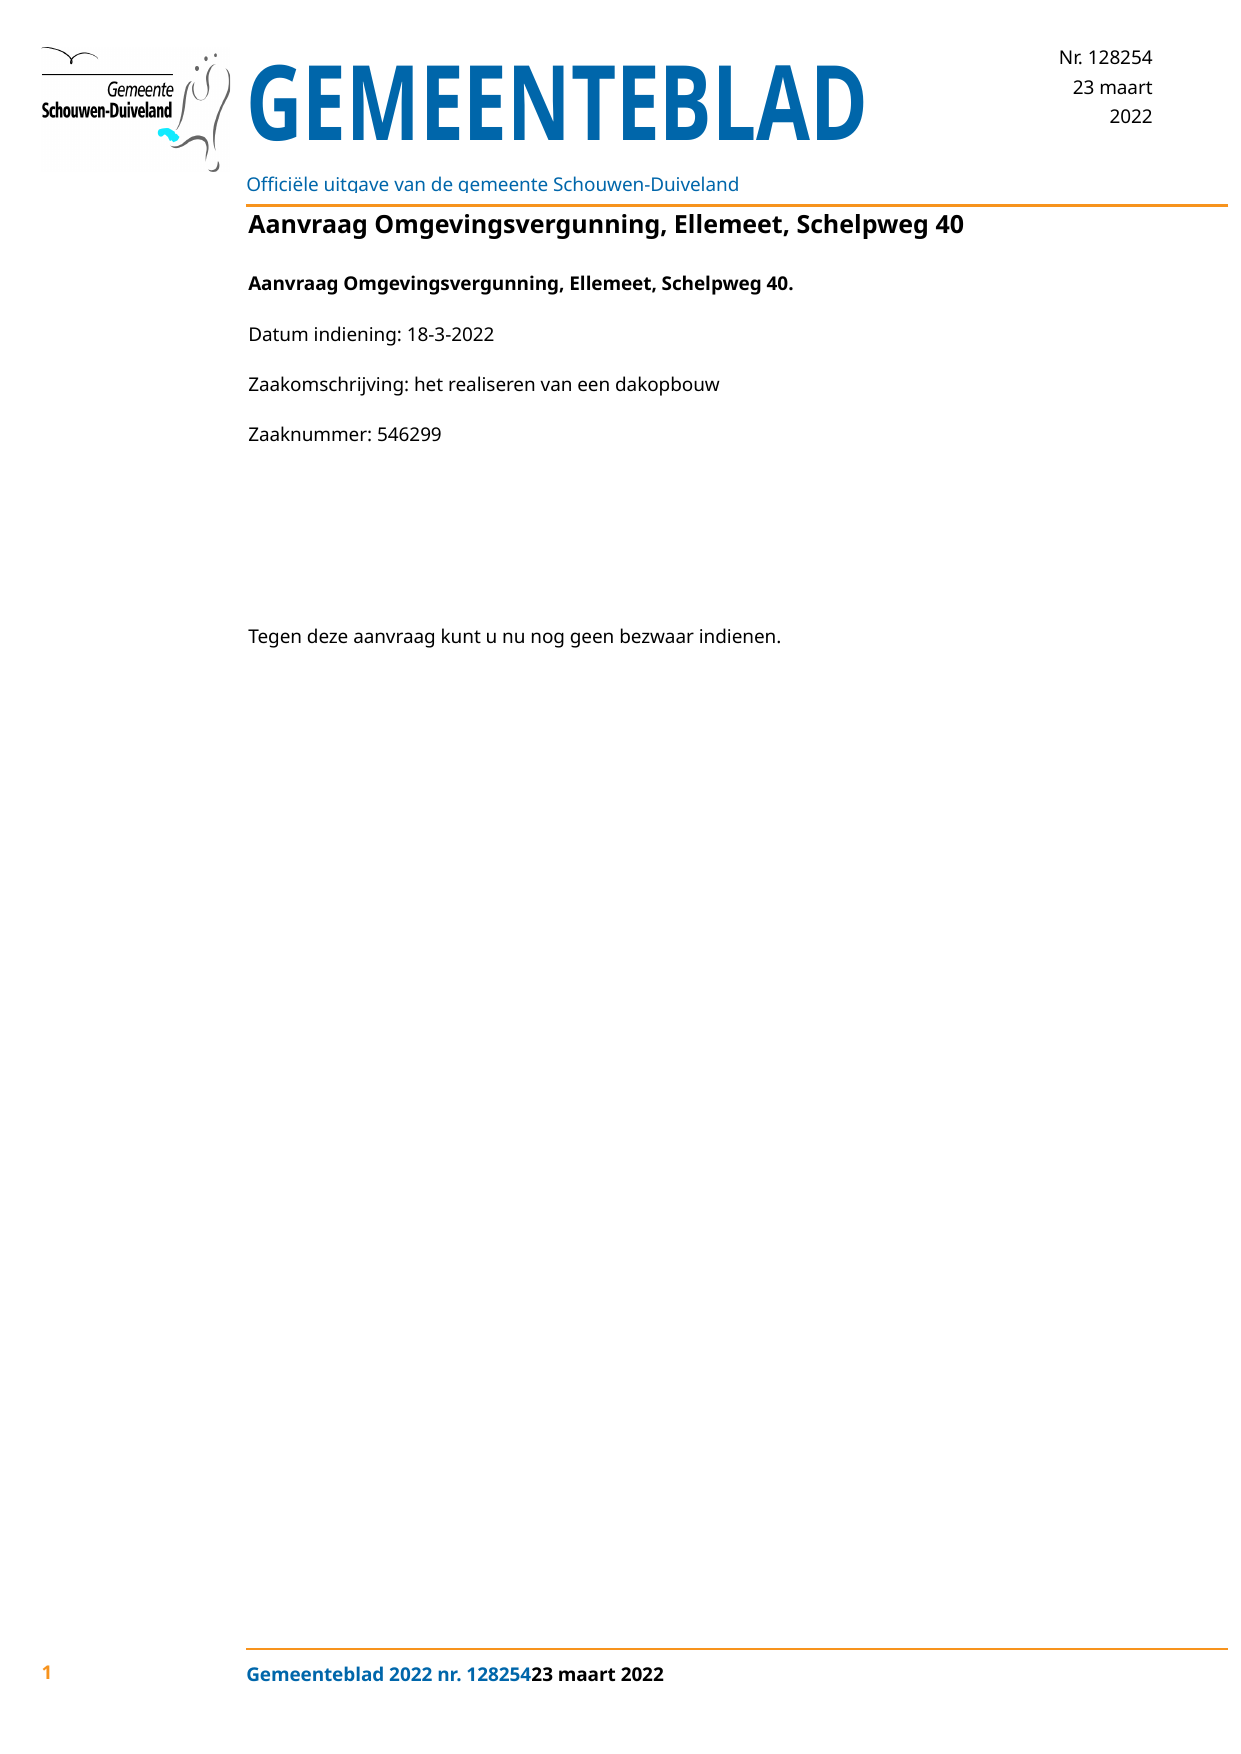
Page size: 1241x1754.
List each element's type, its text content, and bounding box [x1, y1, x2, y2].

text Tegen deze aanvraag kunt u nu nog geen bezwaar indienen. [248, 623, 1152, 649]
text Zaaknummer: 546299 [248, 422, 1152, 447]
picture [41, 47, 231, 172]
text Datum indiening: 18-3-2022 [248, 321, 1152, 346]
text Aanvraag Omgevingsvergunning, Ellemeet, Schelpweg 40. [248, 270, 1152, 296]
text Zaakomschrijving: het realiseren van een dakopbouw [248, 371, 1152, 397]
text Aanvraag Omgevingsvergunning, Ellemeet, Schelpweg 40 [248, 207, 1152, 241]
